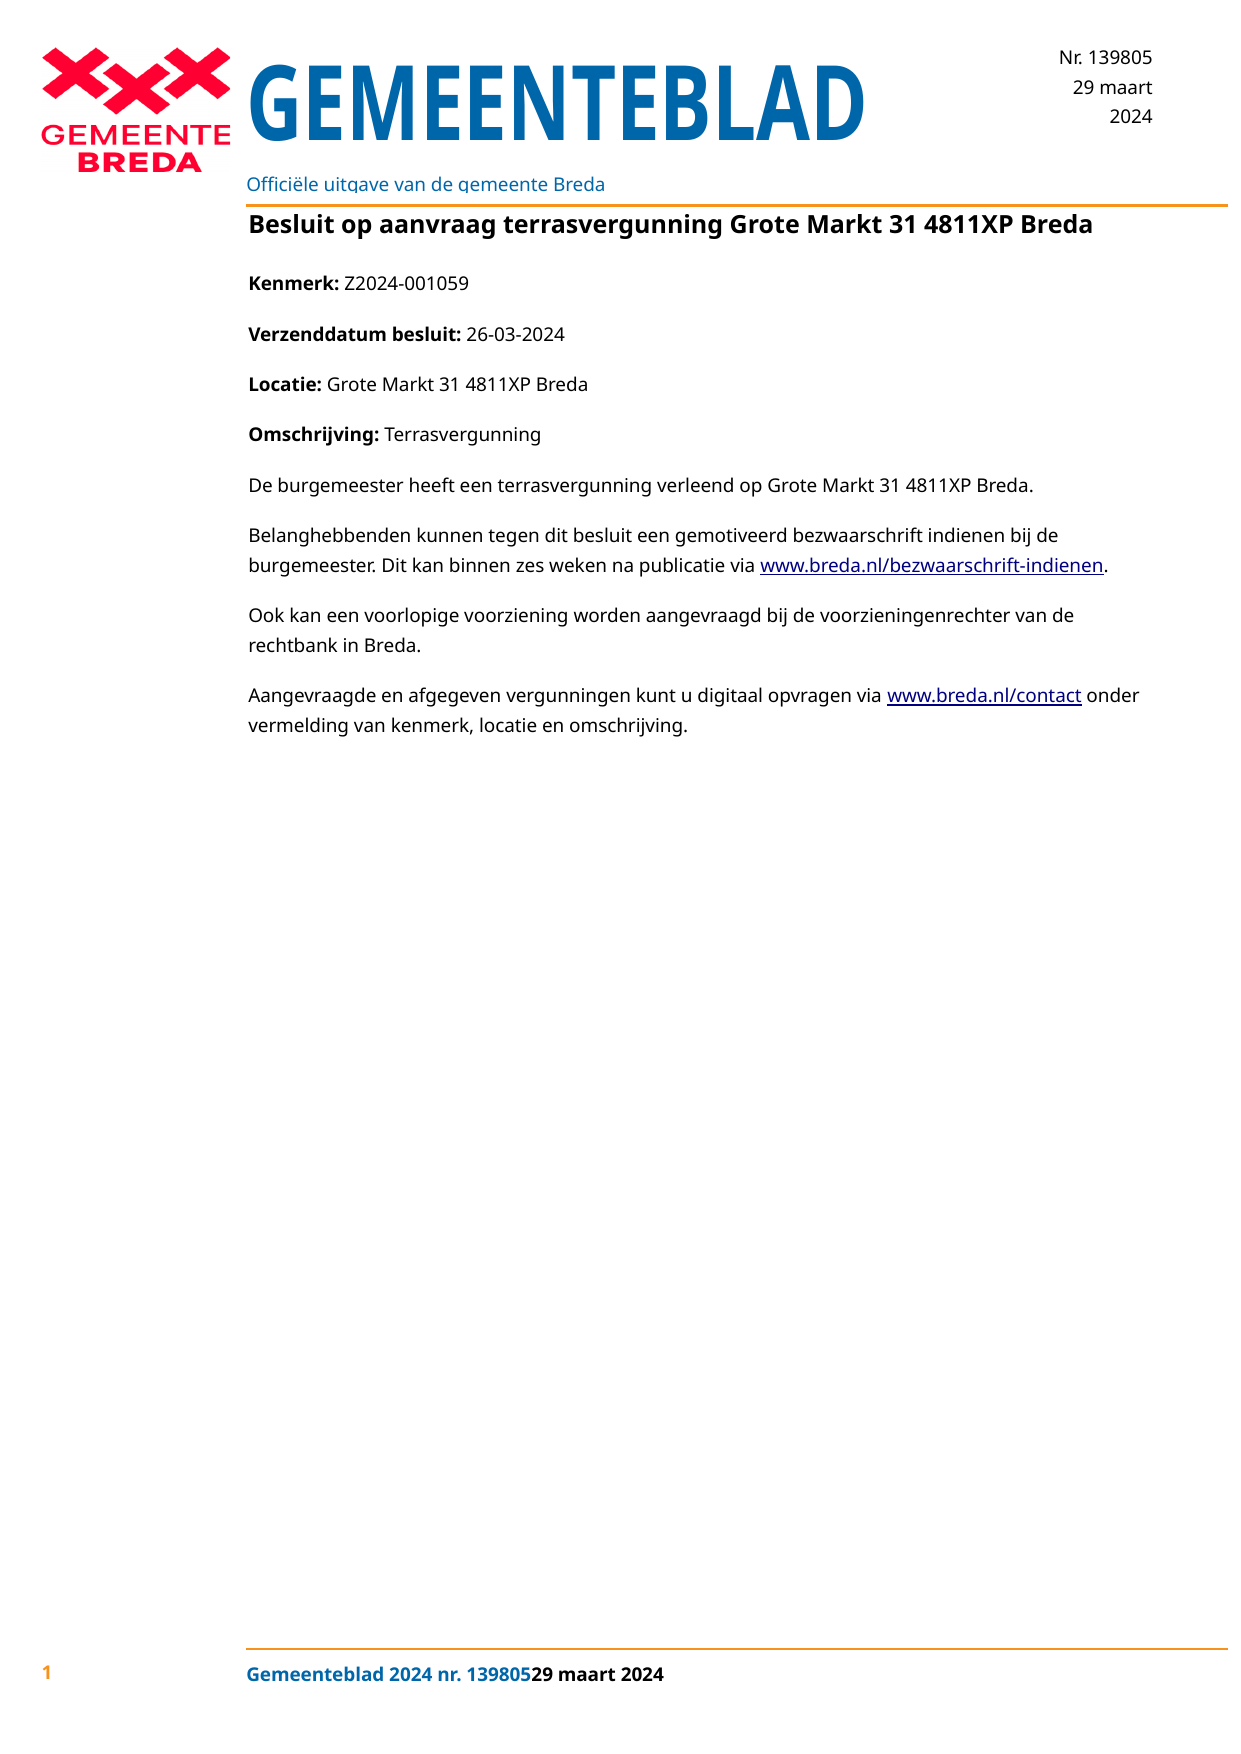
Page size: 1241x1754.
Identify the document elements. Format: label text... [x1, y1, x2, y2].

text De burgemeester heeft een terrasvergunning verleend op Grote Markt 31 4811XP Breda. [248, 472, 1152, 498]
text Omschrijving: Terrasvergunning [248, 422, 1152, 447]
text Aangevraagde en afgegeven vergunningen kunt u digitaal opvragen via www.breda.nl/contact onder vermelding van kenmerk, locatie en omschrijving. [248, 682, 1152, 738]
text Besluit op aanvraag terrasvergunning Grote Markt 31 4811XP Breda [248, 207, 1152, 241]
text Belanghebbenden kunnen tegen dit besluit een gemotiveerd bezwaarschrift indienen bij de burgemeester. Dit kan binnen zes weken na publicatie via www.breda.nl/bezwaarschrift-indienen. [248, 522, 1152, 578]
text Kenmerk: Z2024-001059 [248, 270, 1152, 296]
text Ook kan een voorlopige voorziening worden aangevraagd bij de voorzieningenrechter van de rechtbank in Breda. [248, 602, 1152, 658]
text Verzenddatum besluit: 26-03-2024 [248, 321, 1152, 346]
text Locatie: Grote Markt 31 4811XP Breda [248, 371, 1152, 397]
picture [41, 47, 231, 172]
